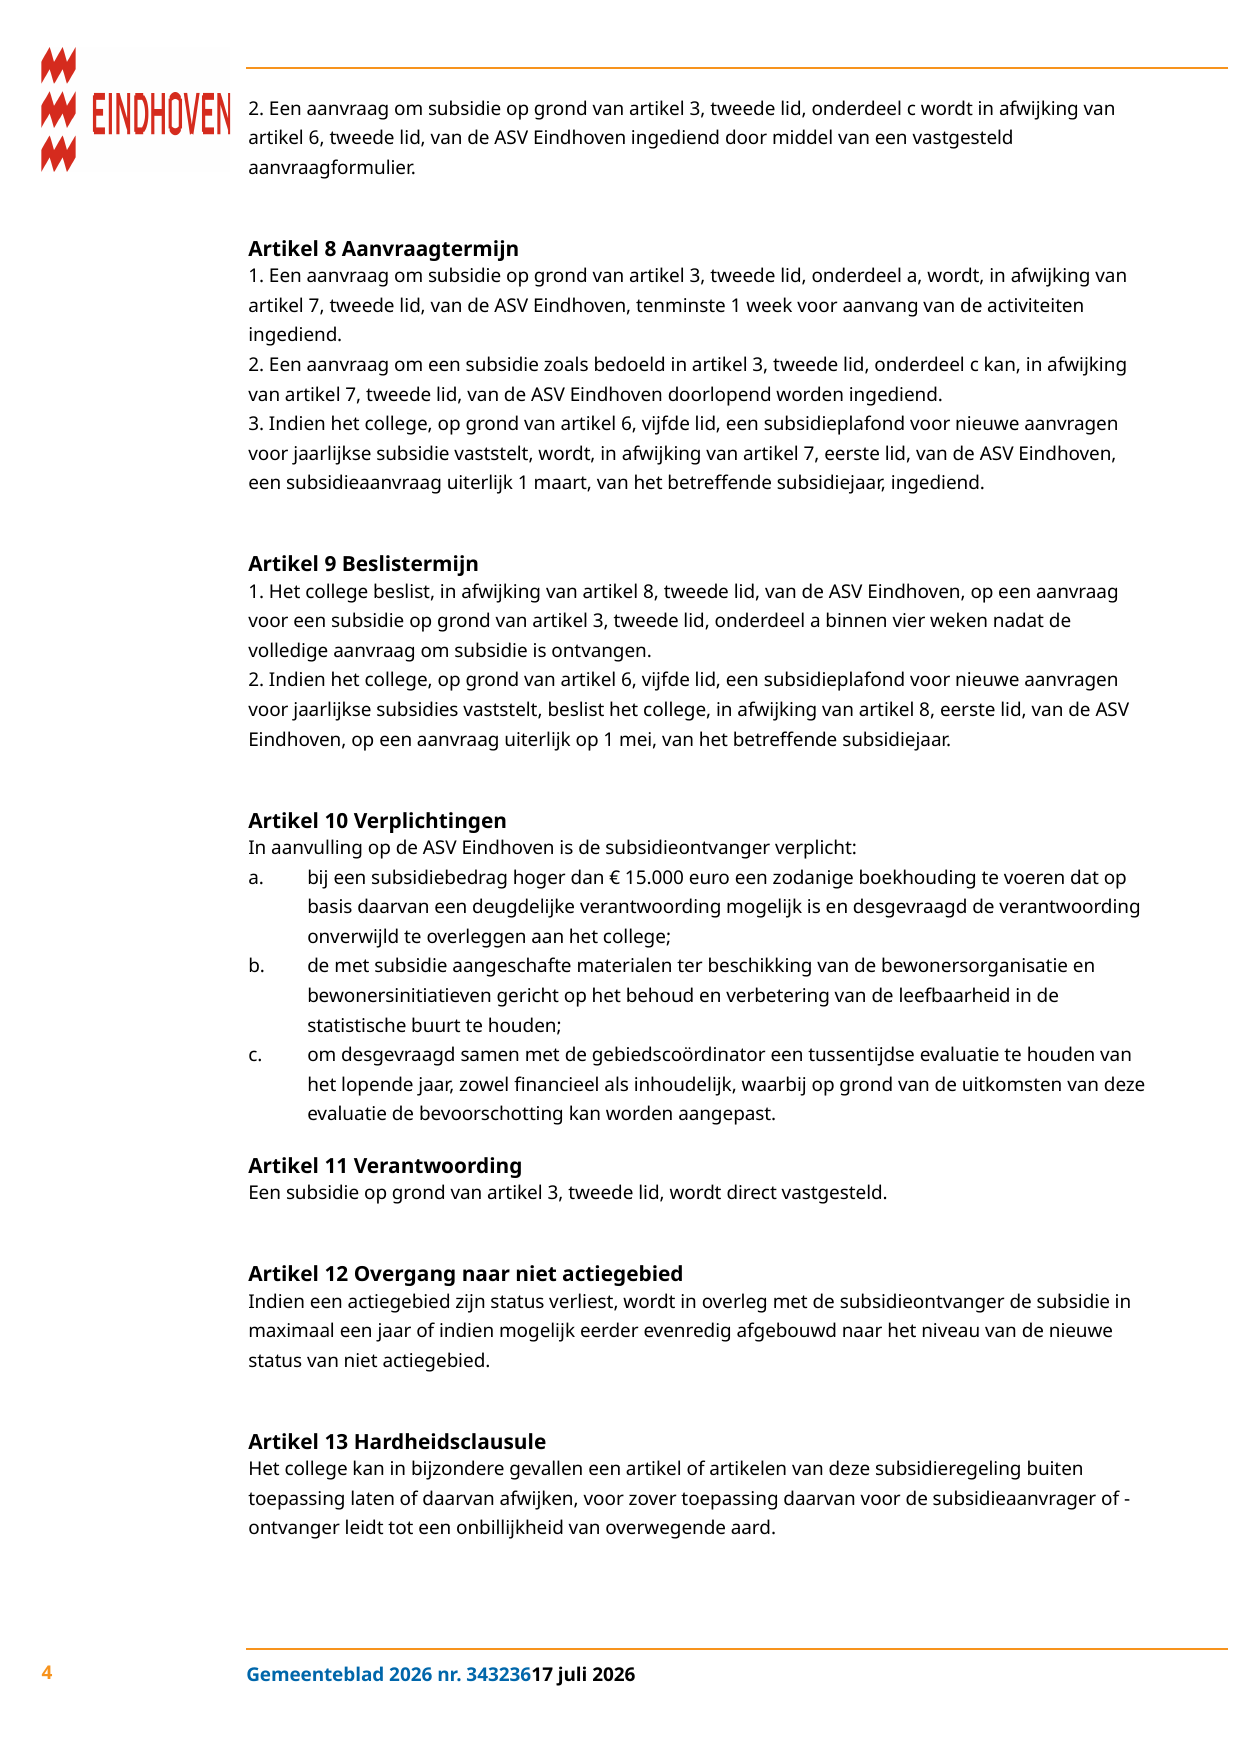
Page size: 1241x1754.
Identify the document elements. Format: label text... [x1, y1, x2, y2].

text 2. Een aanvraag om een subsidie zoals bedoeld in artikel 3, tweede lid, onderdeel c kan, in afwijking van artikel 7, tweede lid, van de ASV Eindhoven doorlopend worden ingediend. [248, 351, 1152, 406]
text Artikel 13 Hardheidsclausule [248, 1427, 1152, 1455]
text Artikel 12 Overgang naar niet actiegebied [248, 1259, 1152, 1288]
text 2. Een aanvraag om subsidie op grond van artikel 3, tweede lid, onderdeel c wordt in afwijking van artikel 6, tweede lid, van de ASV Eindhoven ingediend door middel van een vastgesteld aanvraagformulier. [248, 95, 1152, 180]
picture [41, 47, 231, 172]
text 2. Indien het college, op grond van artikel 6, vijfde lid, een subsidieplafond voor nieuwe aanvragen voor jaarlijkse subsidies vaststelt, beslist het college, in afwijking van artikel 8, eerste lid, van de ASV Eindhoven, op een aanvraag uiterlijk op 1 mei, van het betreffende subsidiejaar. [248, 667, 1152, 752]
text Artikel 11 Verantwoording [248, 1151, 1152, 1179]
text 1. Het college beslist, in afwijking van artikel 8, tweede lid, van de ASV Eindhoven, op een aanvraag voor een subsidie op grond van artikel 3, tweede lid, onderdeel a binnen vier weken nadat de volledige aanvraag om subsidie is ontvangen. [248, 578, 1152, 663]
text Een subsidie op grond van artikel 3, tweede lid, wordt direct vastgesteld. [248, 1179, 1152, 1205]
list om desgevraagd samen met de gebiedscoördinator een tussentijdse evaluatie te houden van het lopende jaar, zowel financieel als inhoudelijk, waarbij op grond van de uitkomsten van deze evaluatie de bevoorschotting kan worden aangepast. [248, 1041, 1152, 1126]
text In aanvulling op de ASV Eindhoven is de subsidieontvanger verplicht: [248, 834, 1152, 860]
text Indien een actiegebied zijn status verliest, wordt in overleg met de subsidieontvanger de subsidie in maximaal een jaar of indien mogelijk eerder evenredig afgebouwd naar het niveau van de nieuwe status van niet actiegebied. [248, 1288, 1152, 1373]
list bij een subsidiebedrag hoger dan € 15.000 euro een zodanige boekhouding te voeren dat op basis daarvan een deugdelijke verantwoording mogelijk is en desgevraagd de verantwoording onverwijld te overleggen aan het college; [248, 864, 1152, 949]
text 1. Een aanvraag om subsidie op grond van artikel 3, tweede lid, onderdeel a, wordt, in afwijking van artikel 7, tweede lid, van de ASV Eindhoven, tenminste 1 week voor aanvang van de activiteiten ingediend. [248, 262, 1152, 347]
list de met subsidie aangeschafte materialen ter beschikking van de bewonersorganisatie en bewonersinitiatieven gericht op het behoud en verbetering van de leefbaarheid in de statistische buurt te houden; [248, 953, 1152, 1037]
text 3. Indien het college, op grond van artikel 6, vijfde lid, een subsidieplafond voor nieuwe aanvragen voor jaarlijkse subsidie vaststelt, wordt, in afwijking van artikel 7, eerste lid, van de ASV Eindhoven, een subsidieaanvraag uiterlijk 1 maart, van het betreffende subsidiejaar, ingediend. [248, 410, 1152, 495]
text Het college kan in bijzondere gevallen een artikel of artikelen van deze subsidieregeling buiten toepassing laten of daarvan afwijken, voor zover toepassing daarvan voor de subsidieaanvrager of -ontvanger leidt tot een onbillijkheid van overwegende aard. [248, 1455, 1152, 1540]
text Artikel 10 Verplichtingen [248, 806, 1152, 834]
text Artikel 9 Beslistermijn [248, 549, 1152, 578]
text Artikel 8 Aanvraagtermijn [248, 234, 1152, 262]
